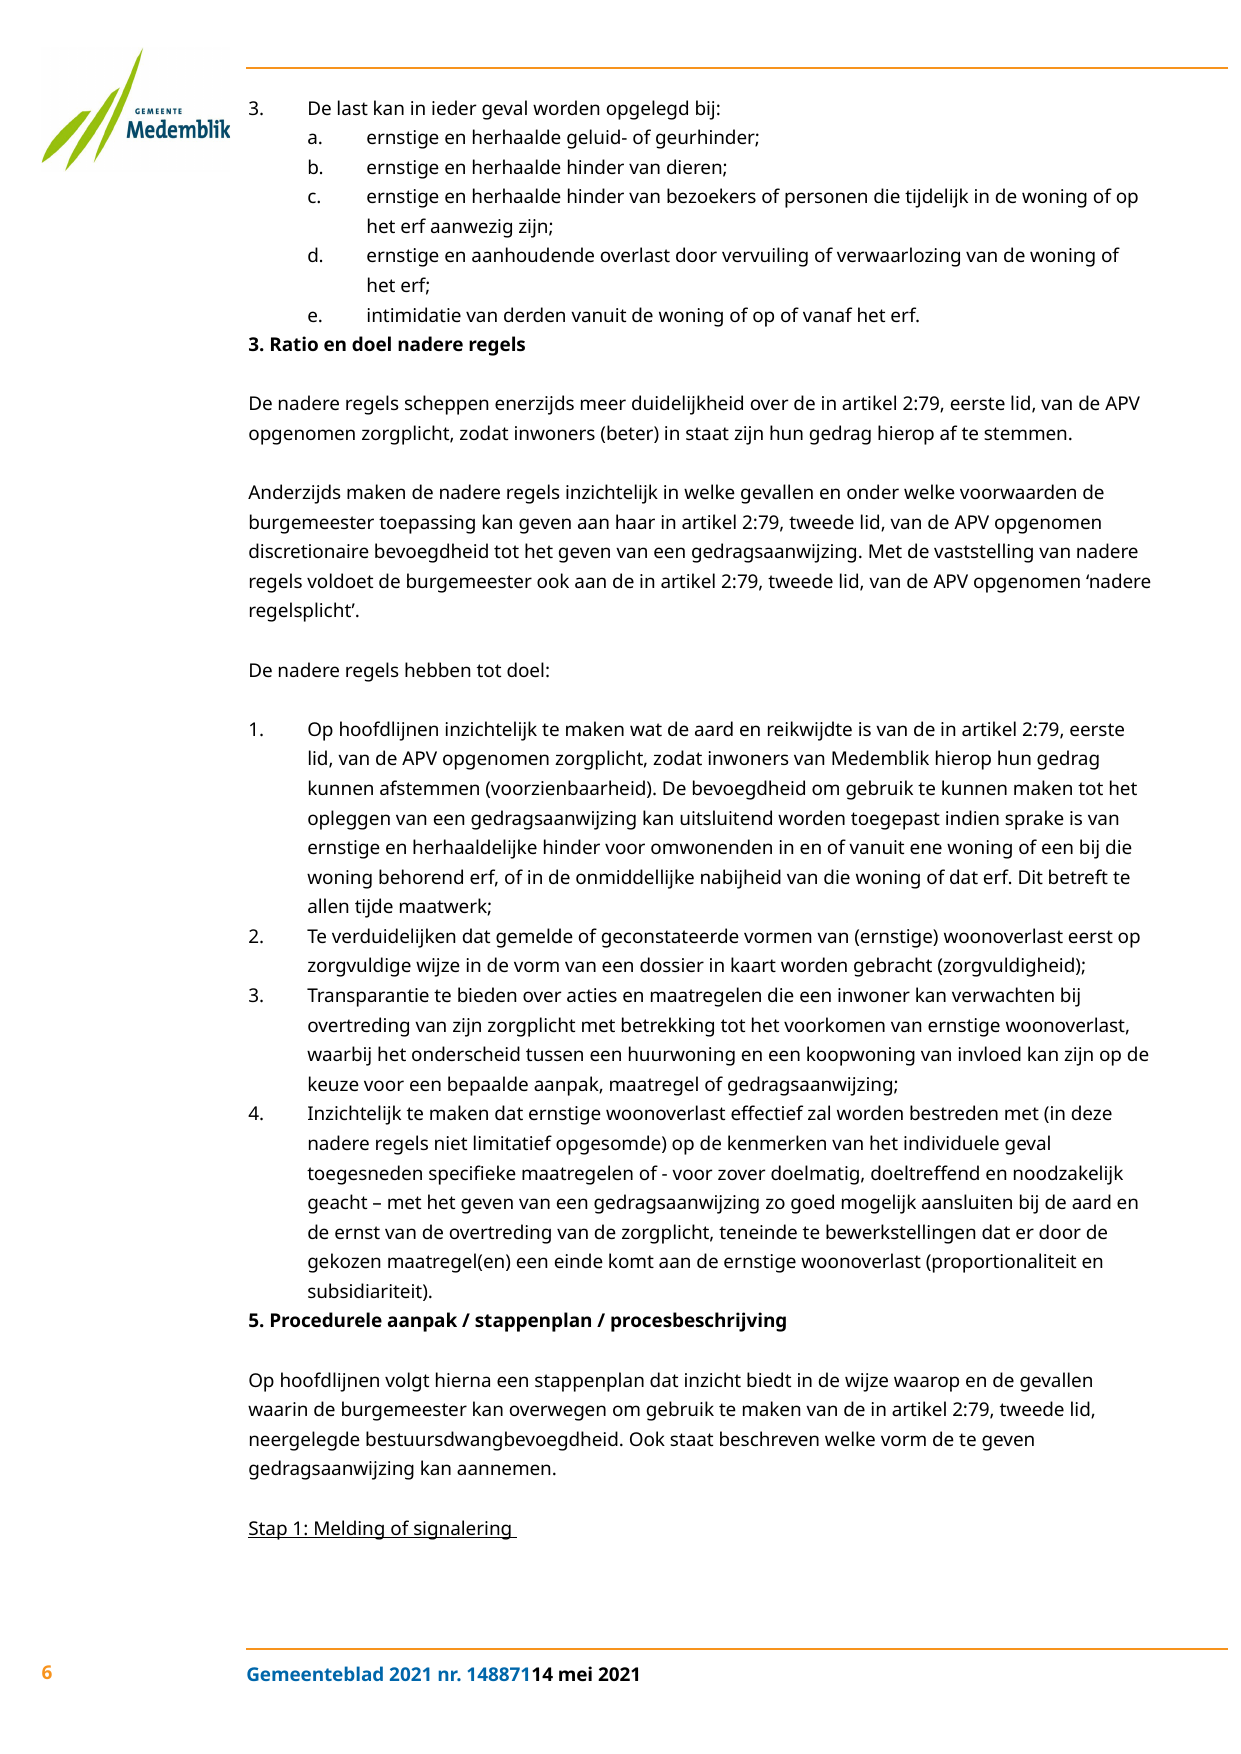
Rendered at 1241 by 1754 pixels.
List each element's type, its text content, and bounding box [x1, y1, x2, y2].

text 3. Ratio en doel nadere regels [248, 331, 1152, 357]
text Op hoofdlijnen volgt hierna een stappenplan dat inzicht biedt in de wijze waarop en de gevallen waarin de burgemeester kan overwegen om gebruik te maken van de in artikel 2:79, tweede lid, neergelegde bestuursdwangbevoegdheid. Ook staat beschreven welke vorm de te geven gedragsaanwijzing kan aannemen. [248, 1367, 1152, 1481]
text De nadere regels scheppen enerzijds meer duidelijkheid over de in artikel 2:79, eerste lid, van de APV opgenomen zorgplicht, zodat inwoners (beter) in staat zijn hun gedrag hierop af te stemmen. [248, 391, 1152, 446]
list ernstige en herhaalde hinder van bezoekers of personen die tijdelijk in de woning of op het erf aanwezig zijn; [307, 183, 1152, 239]
text 5. Procedurele aanpak / stappenplan / procesbeschrijving [248, 1308, 1152, 1333]
list Transparantie te bieden over acties en maatregelen die een inwoner kan verwachten bij overtreding van zijn zorgplicht met betrekking tot het voorkomen van ernstige woonoverlast, waarbij het onderscheid tussen een huurwoning en een koopwoning van invloed kan zijn op de keuze voor een bepaalde aanpak, maatregel of gedragsaanwijzing; [248, 982, 1152, 1097]
list Te verduidelijken dat gemelde of geconstateerde vormen van (ernstige) woonoverlast eerst op zorgvuldige wijze in de vorm van een dossier in kaart worden gebracht (zorgvuldigheid); [248, 923, 1152, 978]
list intimidatie van derden vanuit de woning of op of vanaf het erf. [307, 302, 1152, 328]
text Stap 1: Melding of signalering [248, 1515, 1152, 1541]
list ernstige en herhaalde hinder van dieren; [307, 154, 1152, 180]
picture [41, 47, 231, 172]
list De last kan in ieder geval worden opgelegd bij: [248, 95, 1152, 121]
text Anderzijds maken de nadere regels inzichtelijk in welke gevallen en onder welke voorwaarden de burgemeester toepassing kan geven aan haar in artikel 2:79, tweede lid, van de APV opgenomen discretionaire bevoegdheid tot het geven van een gedragsaanwijzing. Met de vaststelling van nadere regels voldoet de burgemeester ook aan de in artikel 2:79, tweede lid, van de APV opgenomen ‘nadere regelsplicht’. [248, 479, 1152, 623]
list ernstige en herhaalde geluid- of geurhinder; [307, 124, 1152, 150]
text De nadere regels hebben tot doel: [248, 657, 1152, 683]
list ernstige en aanhoudende overlast door vervuiling of verwaarlozing van de woning of het erf; [307, 243, 1152, 298]
list Inzichtelijk te maken dat ernstige woonoverlast effectief zal worden bestreden met (in deze nadere regels niet limitatief opgesomde) op de kenmerken van het individuele geval toegesneden specifieke maatregelen of - voor zover doelmatig, doeltreffend en noodzakelijk geacht – met het geven van een gedragsaanwijzing zo goed mogelijk aansluiten bij de aard en de ernst van de overtreding van de zorgplicht, teneinde te bewerkstellingen dat er door de gekozen maatregel(en) een einde komt aan de ernstige woonoverlast (proportionaliteit en subsidiariteit). [248, 1101, 1152, 1304]
list Op hoofdlijnen inzichtelijk te maken wat de aard en reikwijdte is van de in artikel 2:79, eerste lid, van de APV opgenomen zorgplicht, zodat inwoners van Medemblik hierop hun gedrag kunnen afstemmen (voorzienbaarheid). De bevoegdheid om gebruik te kunnen maken tot het opleggen van een gedragsaanwijzing kan uitsluitend worden toegepast indien sprake is van ernstige en herhaaldelijke hinder voor omwonenden in en of vanuit ene woning of een bij die woning behorend erf, of in de onmiddellijke nabijheid van die woning of dat erf. Dit betreft te allen tijde maatwerk; [248, 716, 1152, 919]
